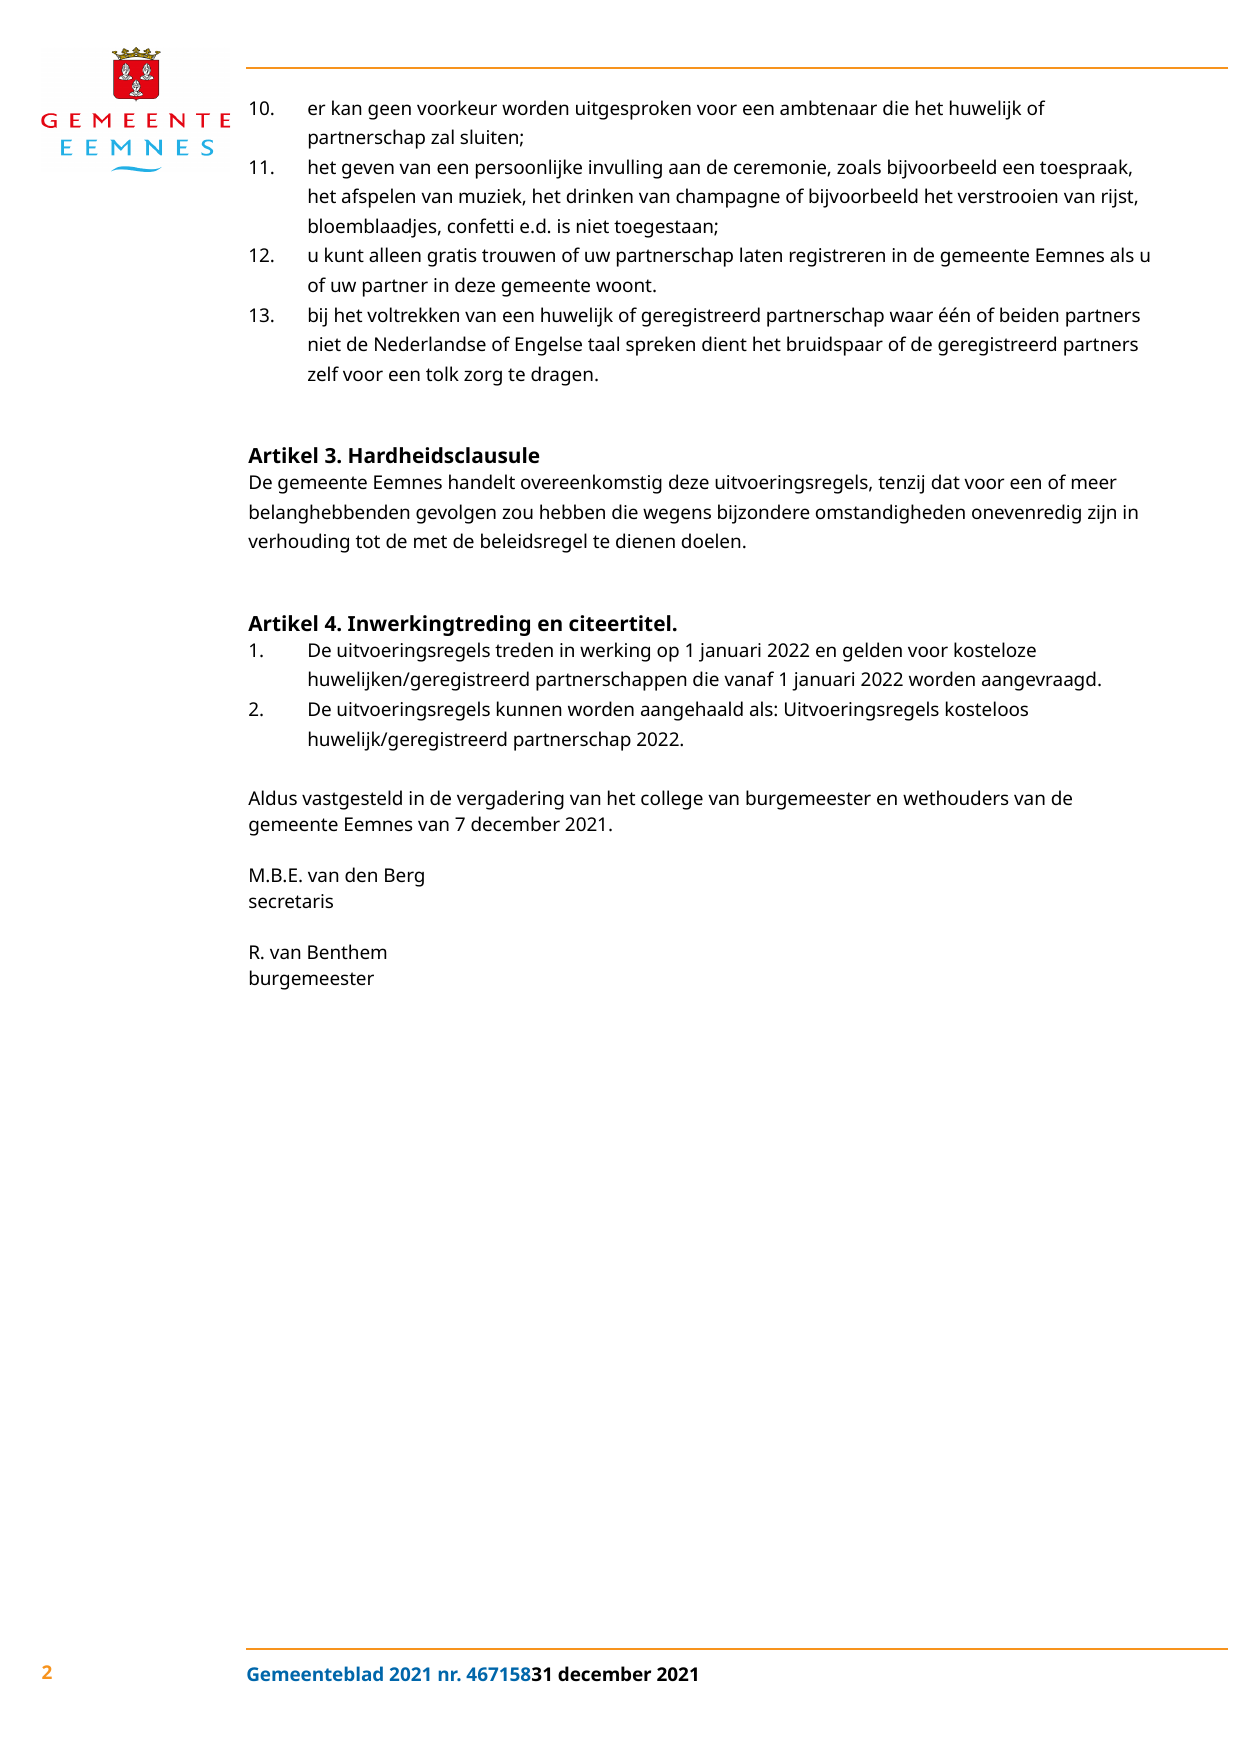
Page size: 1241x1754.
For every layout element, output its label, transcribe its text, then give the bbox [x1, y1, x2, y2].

text Artikel 4. Inwerkingtreding en citeertitel. [248, 609, 1152, 637]
list er kan geen voorkeur worden uitgesproken voor een ambtenaar die het huwelijk of partnerschap zal sluiten; [248, 95, 1152, 150]
list De uitvoeringsregels treden in werking op 1 januari 2022 en gelden voor kosteloze huwelijken/geregistreerd partnerschappen die vanaf 1 januari 2022 worden aangevraagd. [248, 637, 1152, 692]
text De gemeente Eemnes handelt overeenkomstig deze uitvoeringsregels, tenzij dat voor een of meer belanghebbenden gevolgen zou hebben die wegens bijzondere omstandigheden onevenredig zijn in verhouding tot de met de beleidsregel te dienen doelen. [248, 469, 1152, 554]
text R. van Benthem [248, 939, 1152, 965]
list De uitvoeringsregels kunnen worden aangehaald als: Uitvoeringsregels kosteloos huwelijk/geregistreerd partnerschap 2022. [248, 696, 1152, 752]
text Aldus vastgesteld in de vergadering van het college van burgemeester en wethouders van de gemeente Eemnes van 7 december 2021. [248, 785, 1152, 836]
text burgemeester [248, 965, 1152, 991]
list bij het voltrekken van een huwelijk of geregistreerd partnerschap waar één of beiden partners niet de Nederlandse of Engelse taal spreken dient het bruidspaar of de geregistreerd partners zelf voor een tolk zorg te dragen. [248, 302, 1152, 387]
text secretaris [248, 888, 1152, 914]
text Artikel 3. Hardheidsclausule [248, 441, 1152, 469]
list het geven van een persoonlijke invulling aan de ceremonie, zoals bijvoorbeeld een toespraak, het afspelen van muziek, het drinken van champagne of bijvoorbeeld het verstrooien van rijst, bloemblaadjes, confetti e.d. is niet toegestaan; [248, 154, 1152, 239]
picture [41, 47, 231, 172]
text M.B.E. van den Berg [248, 862, 1152, 888]
list u kunt alleen gratis trouwen of uw partnerschap laten registreren in de gemeente Eemnes als u of uw partner in deze gemeente woont. [248, 243, 1152, 298]
